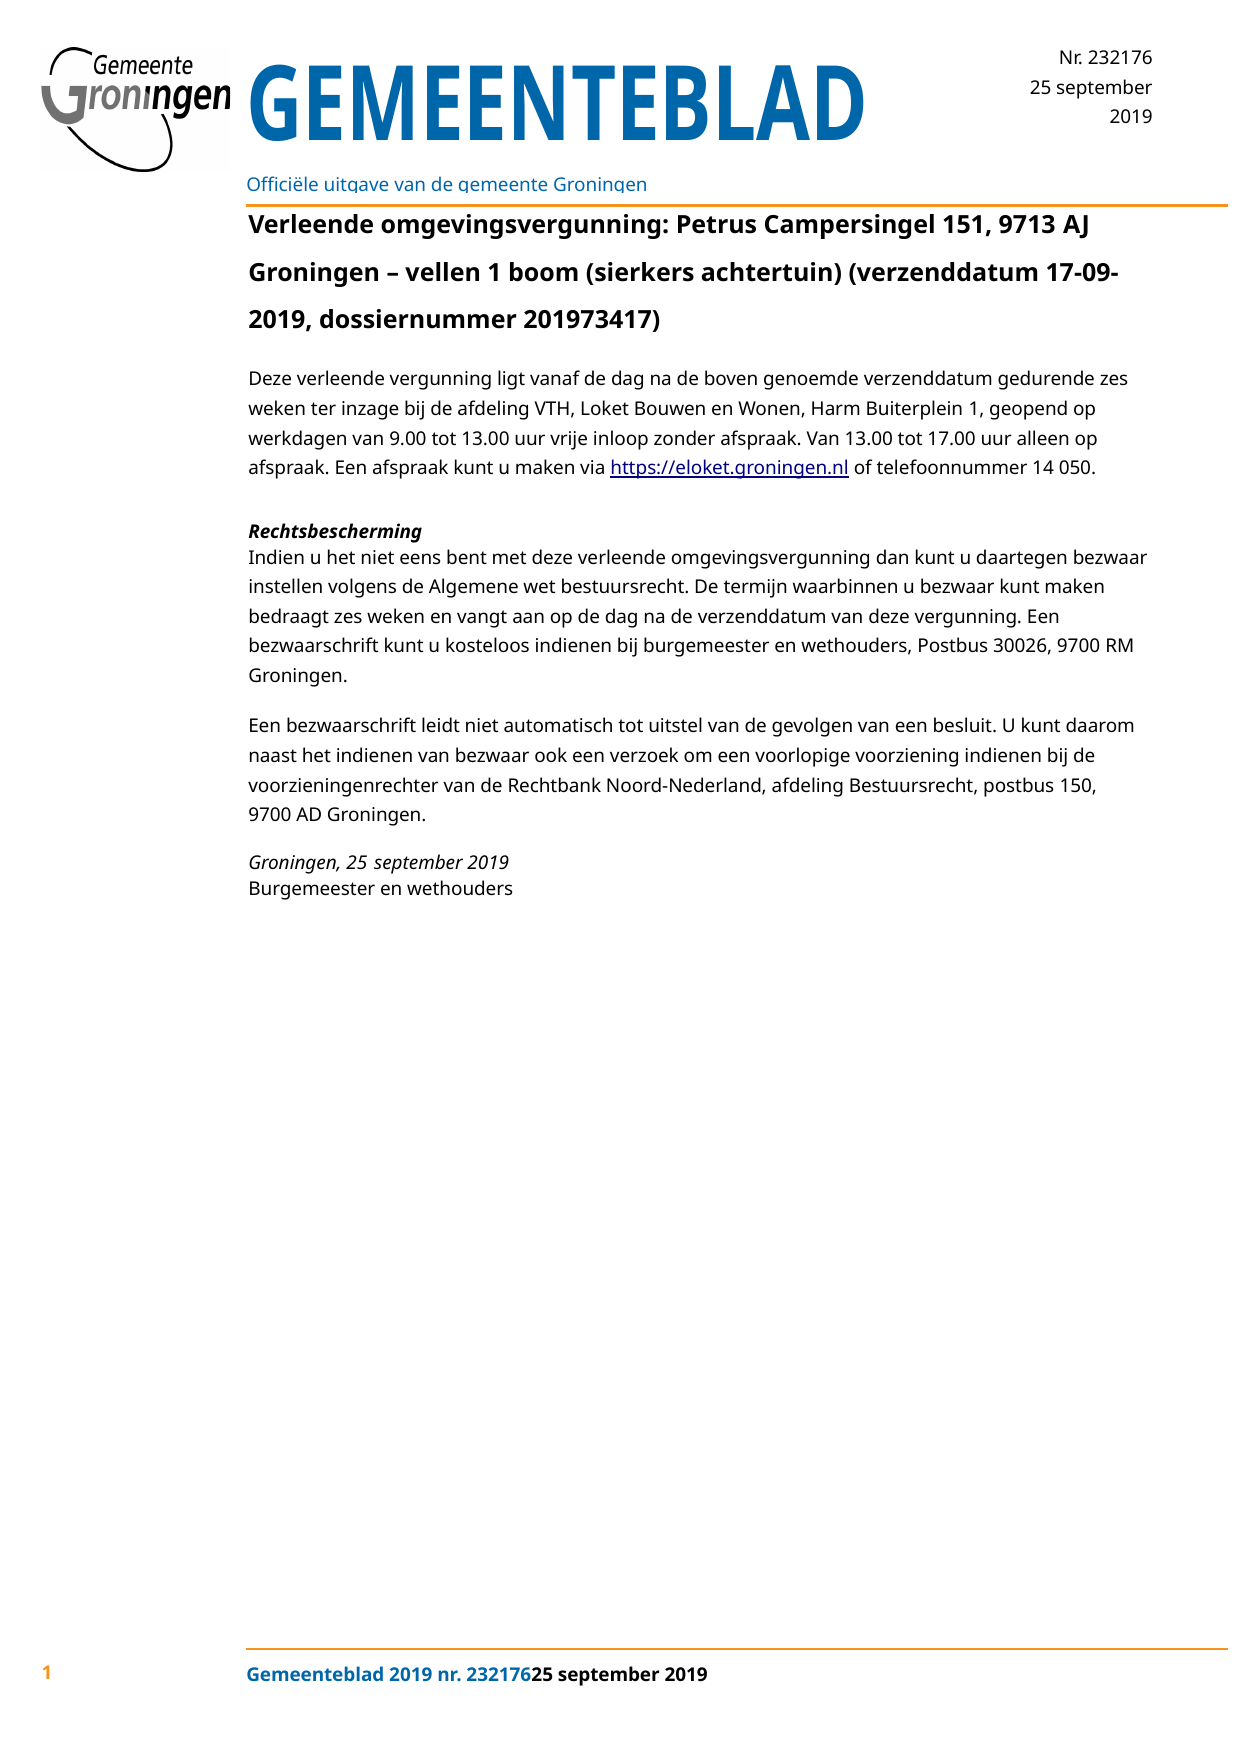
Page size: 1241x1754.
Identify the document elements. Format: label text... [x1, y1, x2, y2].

text Verleende omgevingsvergunning: Petrus Campersingel 151, 9713 AJ Groningen – vellen 1 boom (sierkers achtertuin) (verzenddatum 17-09-2019, dossiernummer 201973417) [248, 207, 1152, 336]
picture [41, 47, 231, 172]
text Rechtsbescherming [248, 518, 1152, 544]
text Burgemeester en wethouders [248, 875, 1152, 901]
text Indien u het niet eens bent met deze verleende omgevingsvergunning dan kunt u daartegen bezwaar instellen volgens de Algemene wet bestuursrecht. De termijn waarbinnen u bezwaar kunt maken bedraagt zes weken en vangt aan op de dag na de verzenddatum van deze vergunning. Een bezwaarschrift kunt u kosteloos indienen bij burgemeester en wethouders, Postbus 30026, 9700 RM Groningen. [248, 544, 1152, 688]
text Deze verleende vergunning ligt vanaf de dag na de boven genoemde verzenddatum gedurende zes weken ter inzage bij de afdeling VTH, Loket Bouwen en Wonen, Harm Buiterplein 1, geopend op werkdagen van 9.00 tot 13.00 uur vrije inloop zonder afspraak. Van 13.00 tot 17.00 uur alleen op afspraak. Een afspraak kunt u maken via https://eloket.groningen.nl of telefoonnummer 14 050. [248, 366, 1152, 480]
text Groningen, 25 september 2019 [248, 849, 1152, 875]
text Een bezwaarschrift leidt niet automatisch tot uitstel van de gevolgen van een besluit. U kunt daarom naast het indienen van bezwaar ook een verzoek om een voorlopige voorziening indienen bij de voorzieningenrechter van de Rechtbank Noord-Nederland, afdeling Bestuursrecht, postbus 150, 9700 AD Groningen. [248, 713, 1152, 827]
